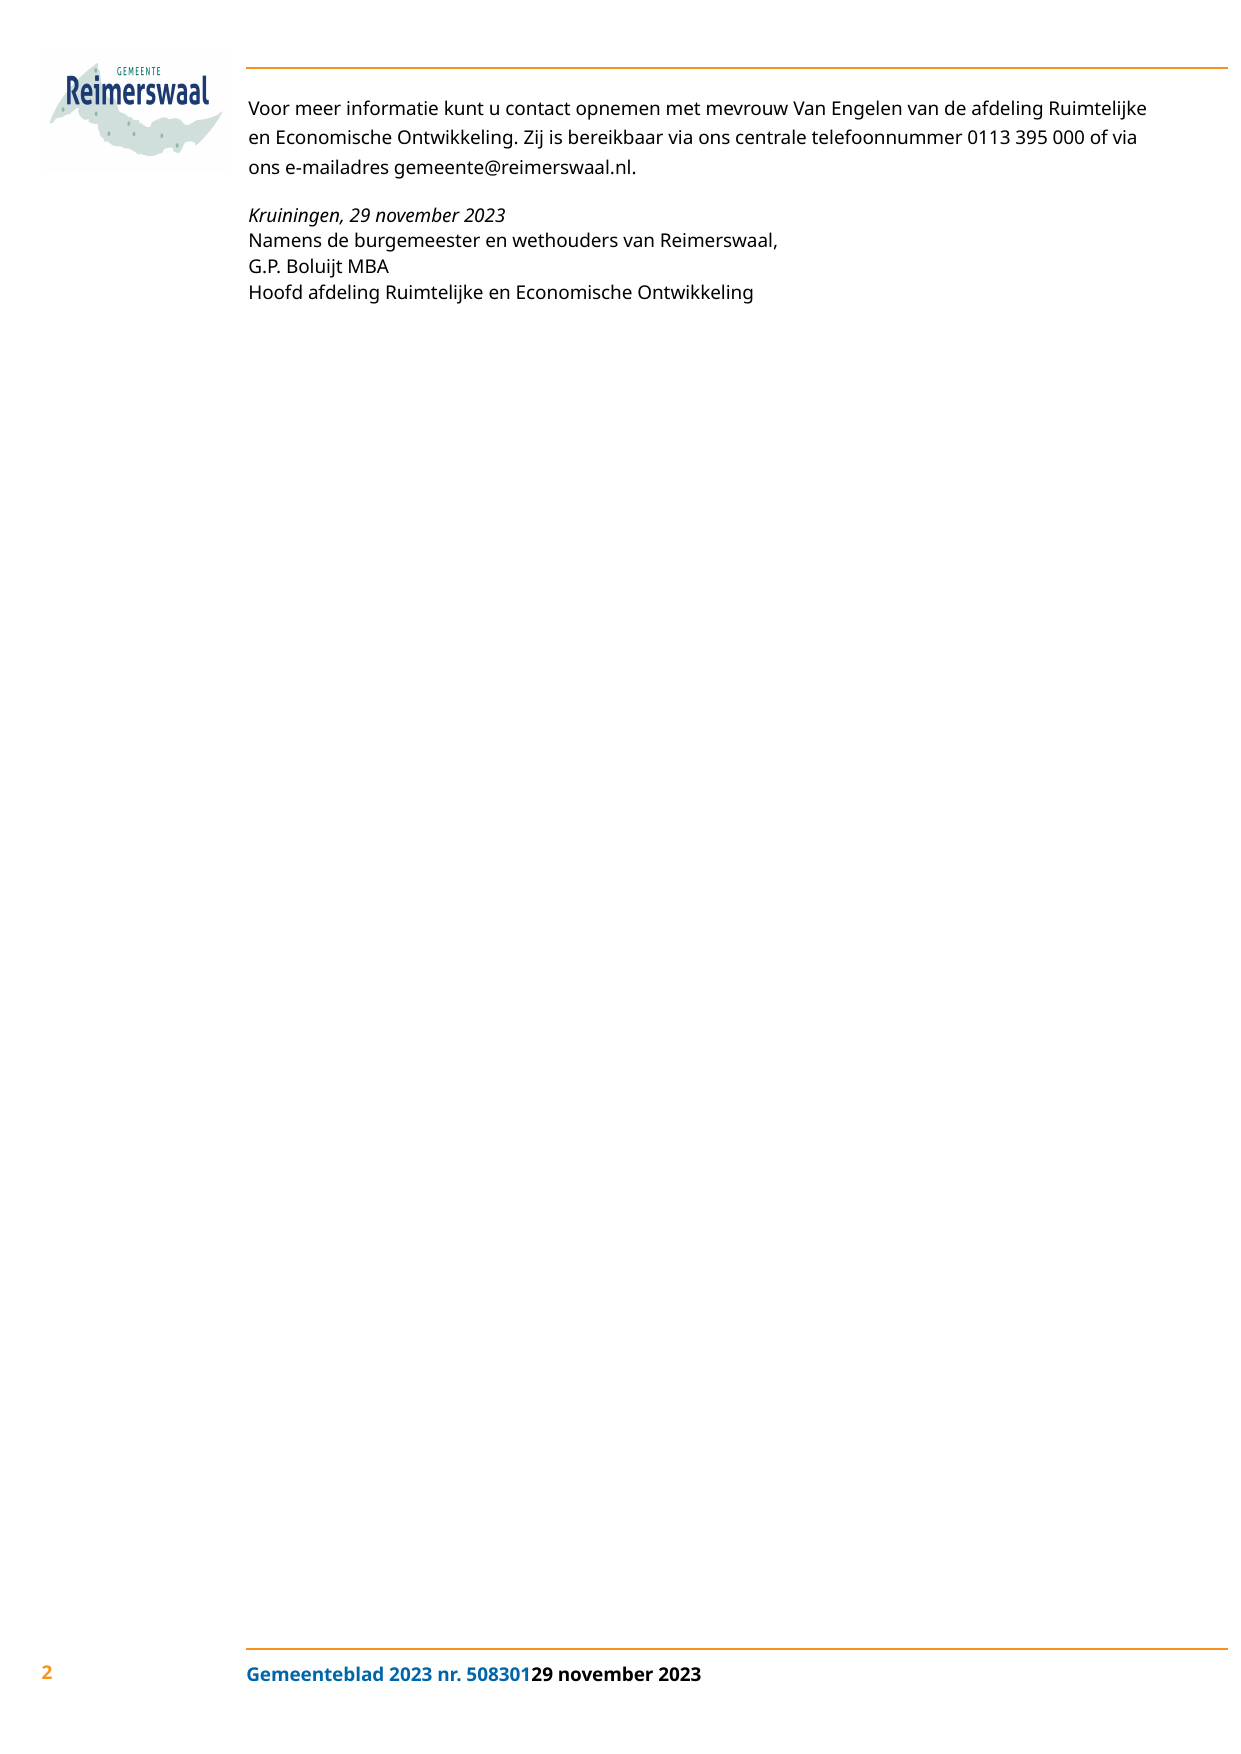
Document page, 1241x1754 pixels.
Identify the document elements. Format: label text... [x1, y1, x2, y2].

text Hoofd afdeling Ruimtelijke en Economische Ontwikkeling [248, 279, 1152, 305]
text Kruiningen, 29 november 2023 [248, 202, 1152, 227]
picture [41, 47, 231, 172]
text Voor meer informatie kunt u contact opnemen met mevrouw Van Engelen van de afdeling Ruimtelijke en Economische Ontwikkeling. Zij is bereikbaar via ons centrale telefoonnummer 0113 395 000 of via ons e-mailadres gemeente@reimerswaal.nl. [248, 95, 1152, 180]
text G.P. Boluijt MBA [248, 253, 1152, 279]
text Namens de burgemeester en wethouders van Reimerswaal, [248, 227, 1152, 253]
